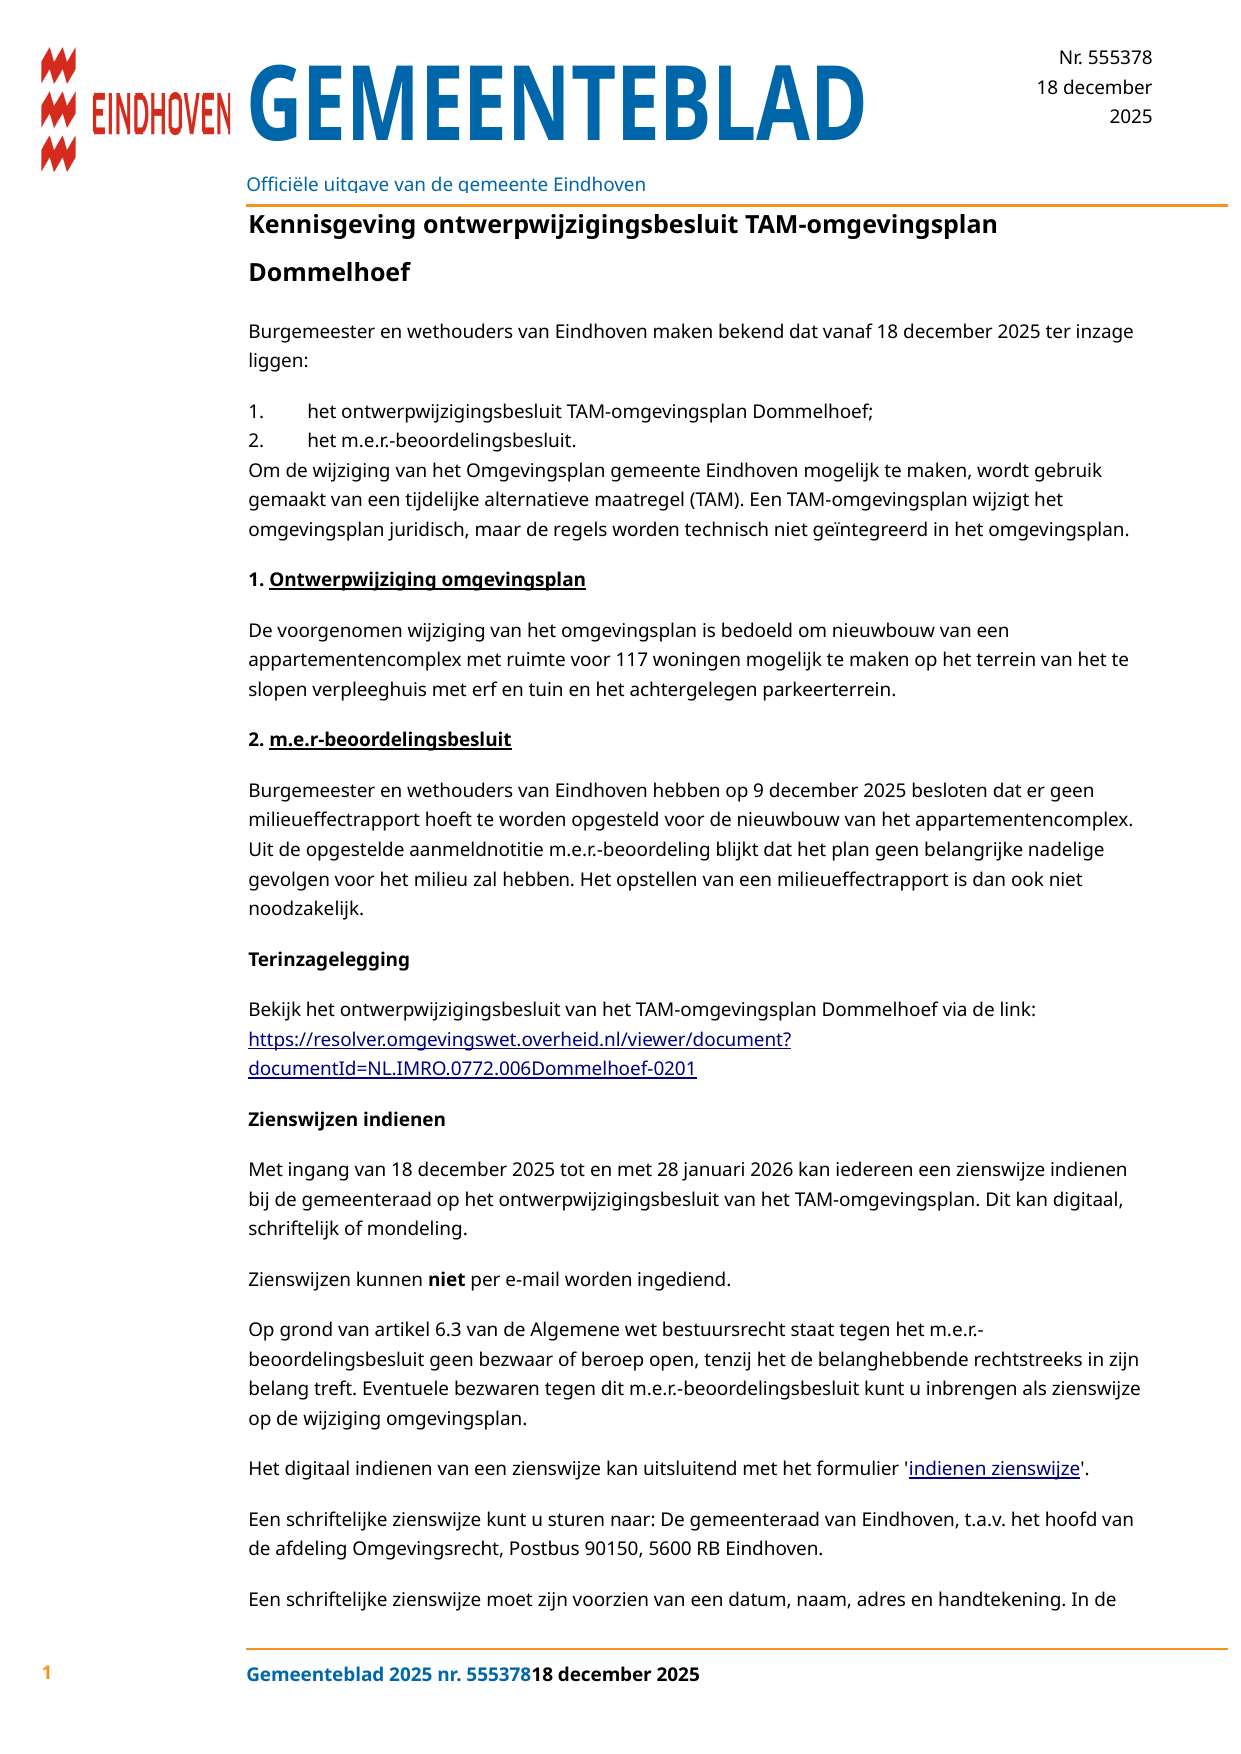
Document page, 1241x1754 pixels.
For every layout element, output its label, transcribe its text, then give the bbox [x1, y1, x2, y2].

list het m.e.r.-beoordelingsbesluit. [248, 427, 1152, 453]
text Burgemeester en wethouders van Eindhoven hebben op 9 december 2025 besloten dat er geen milieueffectrapport hoeft te worden opgesteld voor de nieuwbouw van het appartementencomplex. Uit de opgestelde aanmeldnotitie m.e.r.-beoordeling blijkt dat het plan geen belangrijke nadelige gevolgen voor het milieu zal hebben. Het opstellen van een milieueffectrapport is dan ook niet noodzakelijk. [248, 777, 1152, 921]
text Bekijk het ontwerpwijzigingsbesluit van het TAM-omgevingsplan Dommelhoef via de link: https://resolver.omgevingswet.overheid.nl/viewer/document?documentId=NL.IMRO.0772.006Dommelhoef-0201 [248, 996, 1152, 1081]
list het ontwerpwijzigingsbesluit TAM-omgevingsplan Dommelhoef; [248, 398, 1152, 424]
text Burgemeester en wethouders van Eindhoven maken bekend dat vanaf 18 december 2025 ter inzage liggen: [248, 318, 1152, 373]
text Op grond van artikel 6.3 van de Algemene wet bestuursrecht staat tegen het m.e.r.-beoordelingsbesluit geen bezwaar of beroep open, tenzij het de belanghebbende rechtstreeks in zijn belang treft. Eventuele bezwaren tegen dit m.e.r.-beoordelingsbesluit kunt u inbrengen als zienswijze op de wijziging omgevingsplan. [248, 1316, 1152, 1431]
text Een schriftelijke zienswijze kunt u sturen naar: De gemeenteraad van Eindhoven, t.a.v. het hoofd van de afdeling Omgevingsrecht, Postbus 90150, 5600 RB Eindhoven. [248, 1506, 1152, 1561]
text Zienswijzen indienen [248, 1106, 1152, 1132]
text Met ingang van 18 december 2025 tot en met 28 januari 2026 kan iedereen een zienswijze indienen bij de gemeenteraad op het ontwerpwijzigingsbesluit van het TAM-omgevingsplan. Dit kan digitaal, schriftelijk of mondeling. [248, 1156, 1152, 1241]
text De voorgenomen wijziging van het omgevingsplan is bedoeld om nieuwbouw van een appartementencomplex met ruimte voor 117 woningen mogelijk te maken op het terrein van het te slopen verpleeghuis met erf en tuin en het achtergelegen parkeerterrein. [248, 617, 1152, 702]
text Het digitaal indienen van een zienswijze kan uitsluitend met het formulier 'indienen zienswijze'. [248, 1455, 1152, 1481]
text Terinzagelegging [248, 946, 1152, 972]
picture [41, 47, 231, 172]
text 2. m.e.r-beoordelingsbesluit [248, 727, 1152, 752]
text Een schriftelijke zienswijze moet zijn voorzien van een datum, naam, adres en handtekening. In de [248, 1586, 1152, 1612]
text 1. Ontwerpwijziging omgevingsplan [248, 567, 1152, 592]
text Om de wijziging van het Omgevingsplan gemeente Eindhoven mogelijk te maken, wordt gebruik gemaakt van een tijdelijke alternatieve maatregel (TAM). Een TAM-omgevingsplan wijzigt het omgevingsplan juridisch, maar de regels worden technisch niet geïntegreerd in het omgevingsplan. [248, 457, 1152, 542]
text Kennisgeving ontwerpwijzigingsbesluit TAM-omgevingsplan Dommelhoef [248, 207, 1152, 288]
text Zienswijzen kunnen niet per e-mail worden ingediend. [248, 1266, 1152, 1292]
